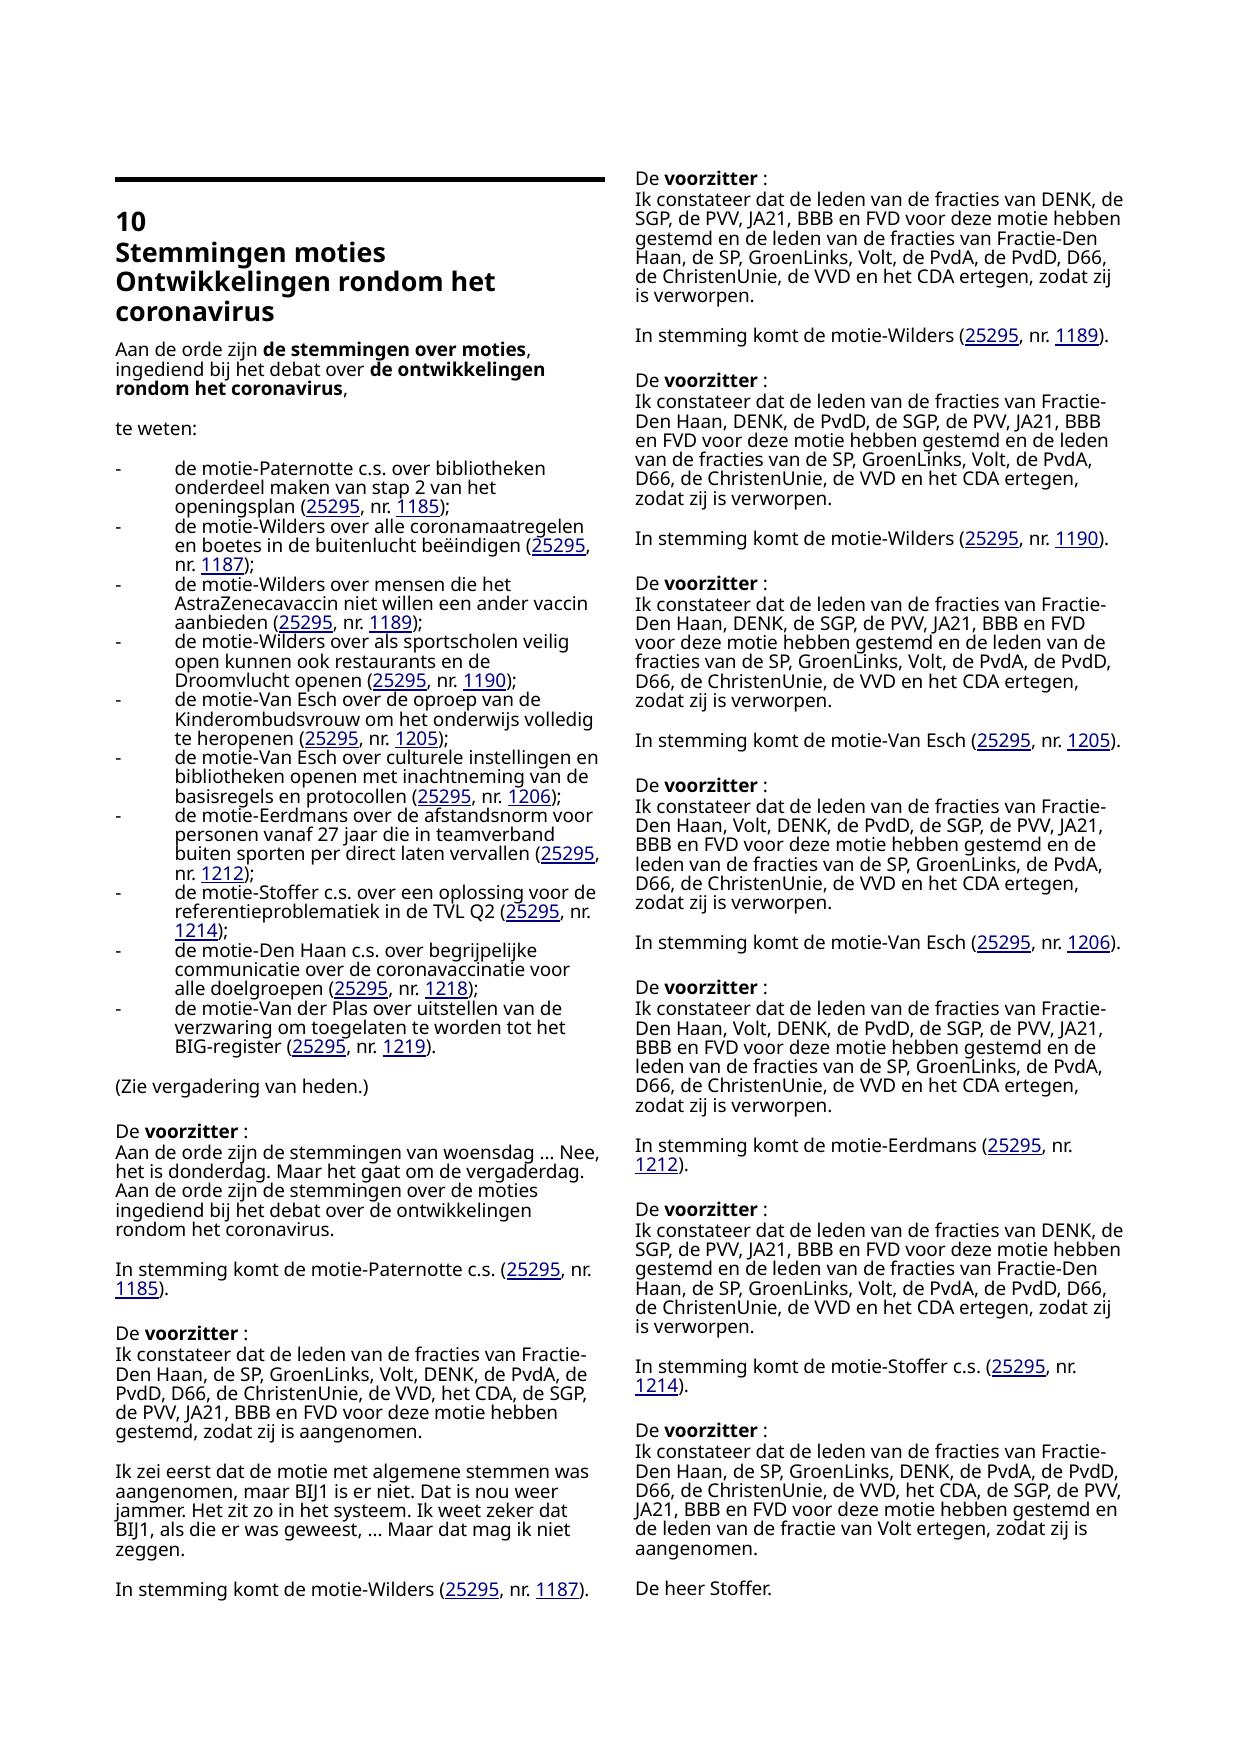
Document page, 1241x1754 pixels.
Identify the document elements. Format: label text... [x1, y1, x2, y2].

list de motie-Stoffer c.s. over een oplossing voor de referentieproblematiek in de TVL Q2 (25295, nr. 1214); [115, 884, 605, 942]
text De voorzitter : [635, 1418, 1125, 1443]
text Ik constateer dat de leden van de fracties van DENK, de SGP, de PVV, JA21, BBB en FVD voor deze motie hebben gestemd en de leden van de fracties van Fractie-Den Haan, de SP, GroenLinks, Volt, de PvdA, de PvdD, D66, de ChristenUnie, de VVD en het CDA ertegen, zodat zij is verworpen. [635, 1222, 1125, 1337]
list de motie-Wilders over als sportscholen veilig open kunnen ook restaurants en de Droomvlucht openen (25295, nr. 1190); [115, 633, 605, 691]
text Ik constateer dat de leden van de fracties van Fractie-Den Haan, de SP, GroenLinks, Volt, DENK, de PvdA, de PvdD, D66, de ChristenUnie, de VVD, het CDA, de SGP, de PVV, JA21, BBB en FVD voor deze motie hebben gestemd, zodat zij is aangenomen. [115, 1346, 605, 1443]
list de motie-Van der Plas over uitstellen van de verzwaring om toegelaten te worden tot het BIG-register (25295, nr. 1219). [115, 999, 605, 1057]
text Ik constateer dat de leden van de fracties van Fractie-Den Haan, de SP, GroenLinks, DENK, de PvdA, de PvdD, D66, de ChristenUnie, de VVD, het CDA, de SGP, de PVV, JA21, BBB en FVD voor deze motie hebben gestemd en de leden van de fractie van Volt ertegen, zodat zij is aangenomen. [635, 1443, 1125, 1559]
text In stemming komt de motie-Van Esch (25295, nr. 1206). [635, 934, 1125, 954]
text In stemming komt de motie-Van Esch (25295, nr. 1205). [635, 732, 1125, 751]
text De voorzitter : [635, 368, 1125, 393]
list de motie-Den Haan c.s. over begrijpelijke communicatie over de coronavaccinatie voor alle doelgroepen (25295, nr. 1218); [115, 942, 605, 999]
text De voorzitter : [635, 772, 1125, 798]
text In stemming komt de motie-Wilders (25295, nr. 1187). [115, 1581, 605, 1600]
text Aan de orde zijn de stemmingen van woensdag … Nee, het is donderdag. Maar het gaat om de vergaderdag. Aan de orde zijn de stemmingen over de moties ingediend bij het debat over de ontwikkelingen rondom het coronavirus. [115, 1144, 605, 1240]
text In stemming komt de motie-Eerdmans (25295, nr. 1212). [635, 1137, 1125, 1175]
text Ik constateer dat de leden van de fracties van Fractie-Den Haan, DENK, de PvdD, de SGP, de PVV, JA21, BBB en FVD voor deze motie hebben gestemd en de leden van de fracties van de SP, GroenLinks, Volt, de PvdA, D66, de ChristenUnie, de VVD en het CDA ertegen, zodat zij is verworpen. [635, 393, 1125, 509]
text Ik constateer dat de leden van de fracties van Fractie-Den Haan, Volt, DENK, de PvdD, de SGP, de PVV, JA21, BBB en FVD voor deze motie hebben gestemd en de leden van de fracties van de SP, GroenLinks, de PvdA, D66, de ChristenUnie, de VVD en het CDA ertegen, zodat zij is verworpen. [635, 798, 1125, 913]
text Aan de orde zijn de stemmingen over moties, ingediend bij het debat over de ontwikkelingen rondom het coronavirus, [115, 341, 605, 399]
text Ik constateer dat de leden van de fracties van Fractie-Den Haan, Volt, DENK, de PvdD, de SGP, de PVV, JA21, BBB en FVD voor deze motie hebben gestemd en de leden van de fracties van de SP, GroenLinks, de PvdA, D66, de ChristenUnie, de VVD en het CDA ertegen, zodat zij is verworpen. [635, 1000, 1125, 1116]
list de motie-Paternotte c.s. over bibliotheken onderdeel maken van stap 2 van het openingsplan (25295, nr. 1185); [115, 460, 605, 518]
text 10 [115, 203, 605, 239]
text De voorzitter : [635, 1196, 1125, 1222]
text De voorzitter : [635, 974, 1125, 1000]
text Ik zei eerst dat de motie met algemene stemmen was aangenomen, maar BIJ1 is er niet. Dat is nou weer jammer. Het zit zo in het systeem. Ik weet zeker dat BIJ1, als die er was geweest, … Maar dat mag ik niet zeggen. [115, 1463, 605, 1560]
list de motie-Van Esch over de oproep van de Kinderombudsvrouw om het onderwijs volledig te heropenen (25295, nr. 1205); [115, 691, 605, 749]
list de motie-Eerdmans over de afstandsnorm voor personen vanaf 27 jaar die in teamverband buiten sporten per direct laten vervallen (25295, nr. 1212); [115, 807, 605, 884]
text De heer Stoffer. [635, 1580, 1125, 1599]
text (Zie vergadering van heden.) [115, 1078, 605, 1097]
text In stemming komt de motie-Wilders (25295, nr. 1190). [635, 530, 1125, 549]
text De voorzitter : [635, 165, 1125, 191]
list de motie-Van Esch over culturele instellingen en bibliotheken openen met inachtneming van de basisregels en protocollen (25295, nr. 1206); [115, 749, 605, 807]
list de motie-Wilders over mensen die het AstraZenecavaccin niet willen een ander vaccin aanbieden (25295, nr. 1189); [115, 576, 605, 633]
text te weten: [115, 420, 605, 439]
text Stemmingen moties Ontwikkelingen rondom het coronavirus [115, 239, 605, 341]
text In stemming komt de motie-Stoffer c.s. (25295, nr. 1214). [635, 1358, 1125, 1397]
list de motie-Wilders over alle coronamaatregelen en boetes in de buitenlucht beëindigen (25295, nr. 1187); [115, 518, 605, 576]
text De voorzitter : [115, 1321, 605, 1346]
text In stemming komt de motie-Wilders (25295, nr. 1189). [635, 327, 1125, 347]
text Ik constateer dat de leden van de fracties van DENK, de SGP, de PVV, JA21, BBB en FVD voor deze motie hebben gestemd en de leden van de fracties van Fractie-Den Haan, de SP, GroenLinks, Volt, de PvdA, de PvdD, D66, de ChristenUnie, de VVD en het CDA ertegen, zodat zij is verworpen. [635, 191, 1125, 307]
text Ik constateer dat de leden van de fracties van Fractie-Den Haan, DENK, de SGP, de PVV, JA21, BBB en FVD voor deze motie hebben gestemd en de leden van de fracties van de SP, GroenLinks, Volt, de PvdA, de PvdD, D66, de ChristenUnie, de VVD en het CDA ertegen, zodat zij is verworpen. [635, 596, 1125, 711]
text In stemming komt de motie-Paternotte c.s. (25295, nr. 1185). [115, 1261, 605, 1300]
text De voorzitter : [635, 570, 1125, 596]
text De voorzitter : [115, 1118, 605, 1144]
